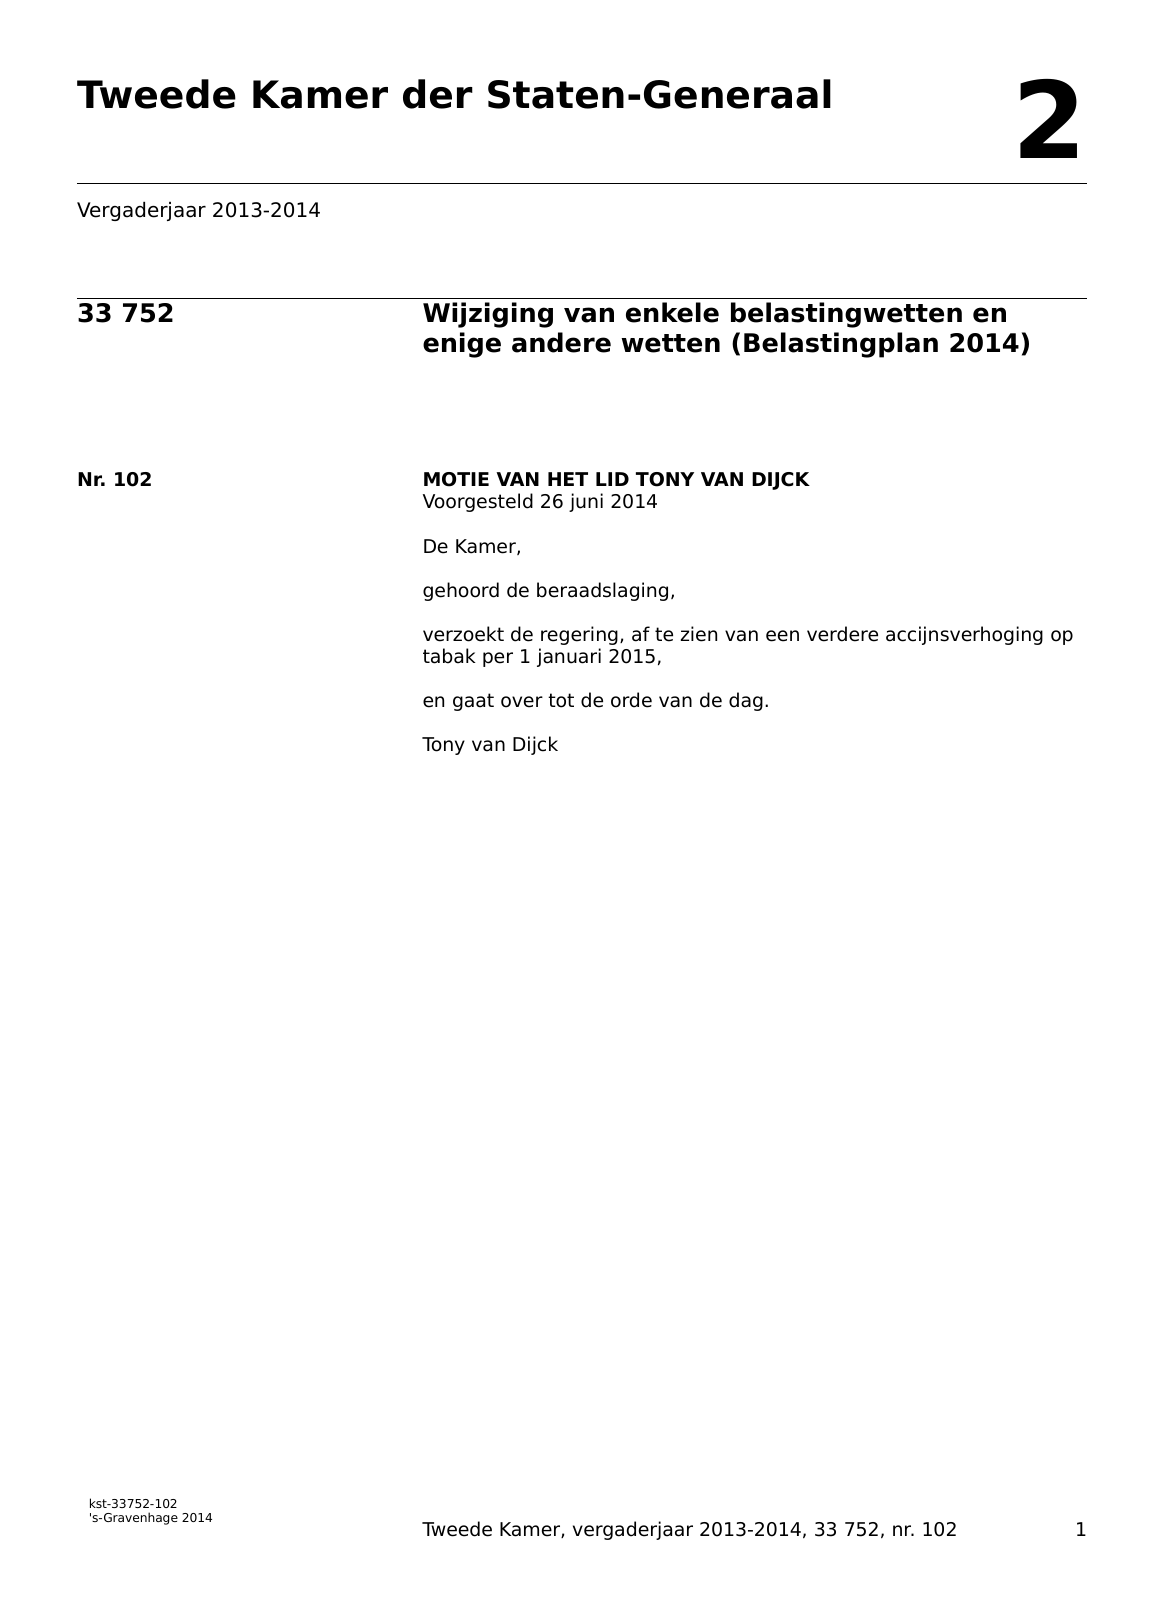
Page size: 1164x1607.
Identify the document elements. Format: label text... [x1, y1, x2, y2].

text De Kamer, [422, 536, 1087, 557]
text 's-Gravenhage 2014 [88, 1511, 323, 1525]
table_cell Vergaderjaar 2013-2014 [77, 184, 1087, 298]
table_header 2 [886, 59, 1087, 183]
text verzoekt de regering, af te zien van een verdere accijnsverhoging op tabak per 1 januari 2015, [422, 624, 1087, 668]
text kst-33752-102 [88, 1497, 323, 1511]
text Voorgesteld 26 juni 2014 [422, 491, 1087, 513]
text gehoord de beraadslaging, [422, 580, 1087, 602]
table_header Tweede Kamer der Staten-Generaal [77, 59, 886, 183]
text Tony van Dijck [422, 734, 1087, 756]
text en gaat over tot de orde van de dag. [422, 690, 1087, 712]
subtitle Nr. 102 MOTIE VAN HET LID TONY VAN DIJCK [77, 469, 1087, 491]
subtitle 33 752 Wijziging van enkele belastingwetten en enige andere wetten (Belastingplan 2014) [77, 299, 1087, 358]
